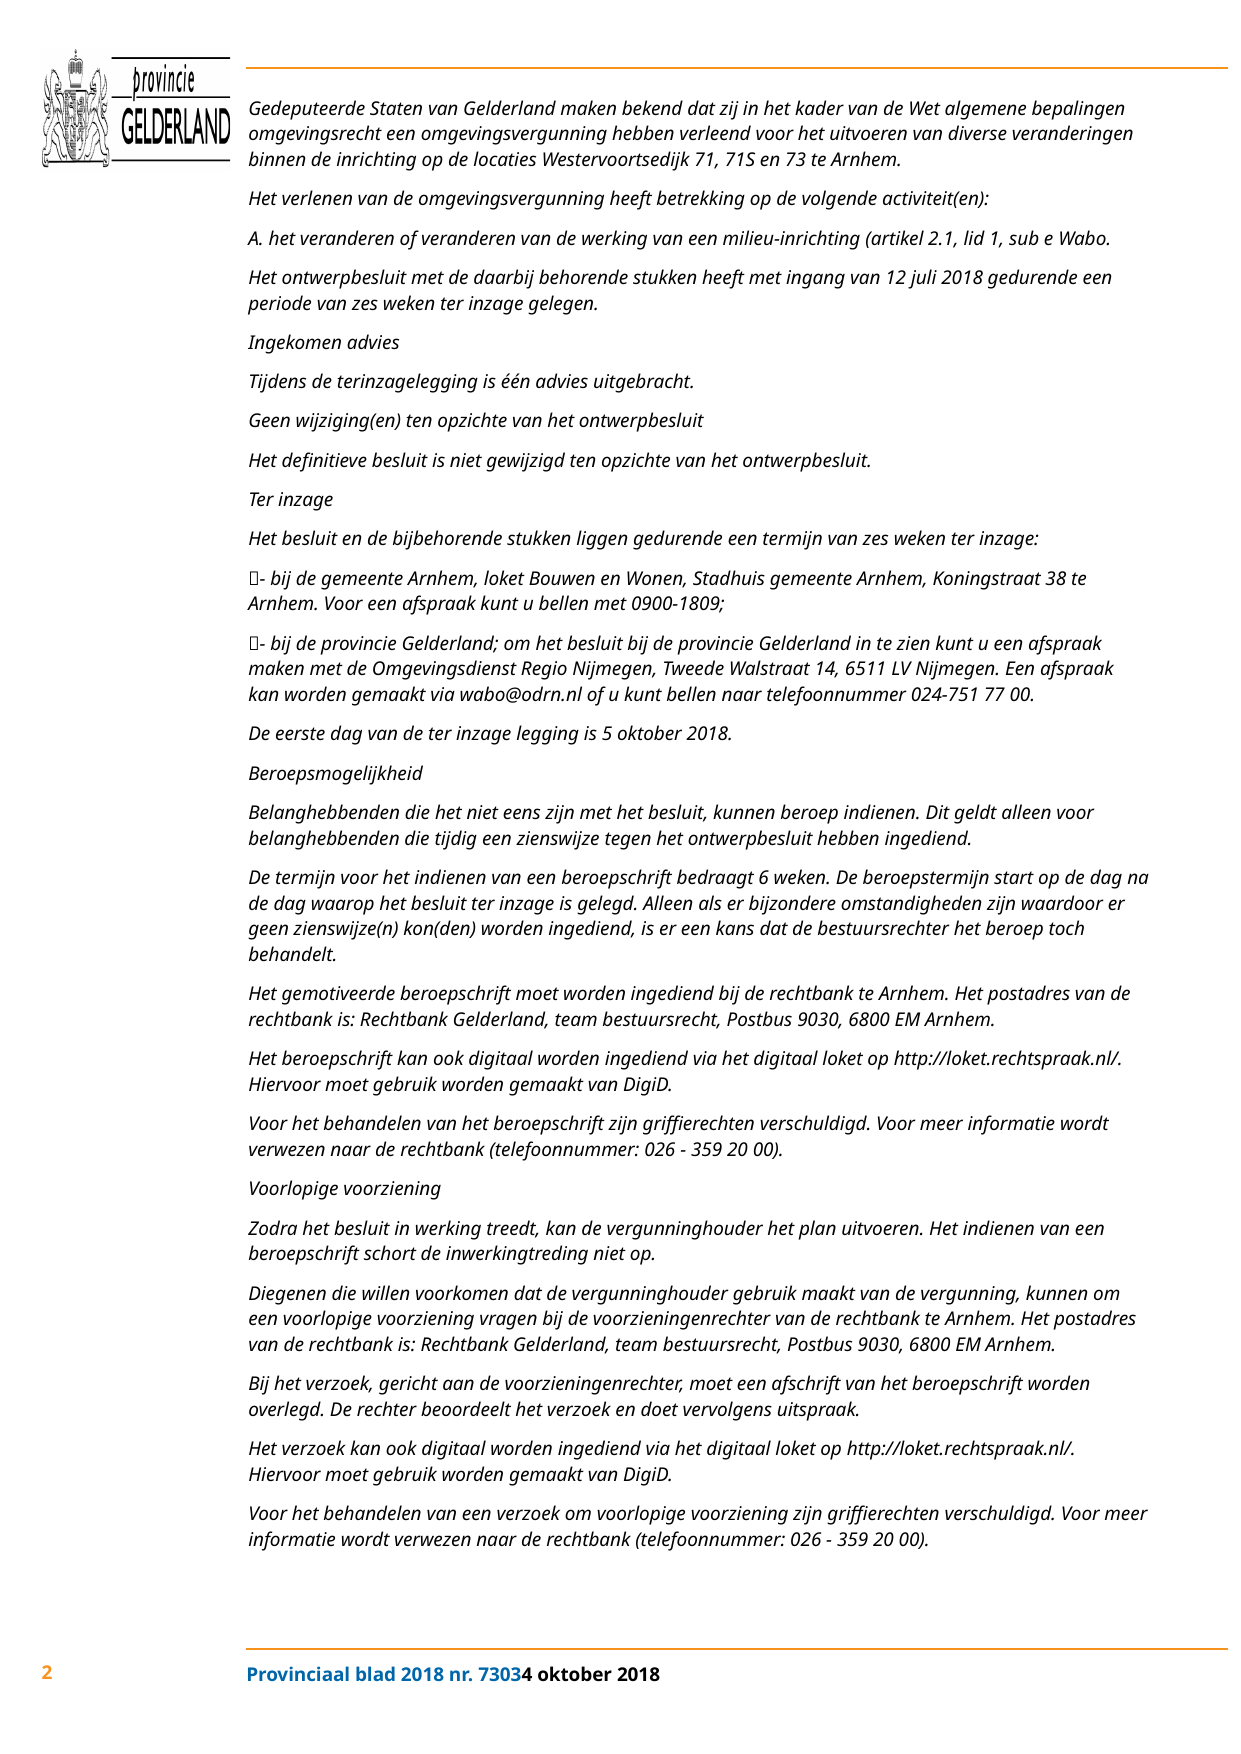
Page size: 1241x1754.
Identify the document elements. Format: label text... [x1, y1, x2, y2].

text Voor het behandelen van een verzoek om voorlopige voorziening zijn griffierechten verschuldigd. Voor meer informatie wordt verwezen naar de rechtbank (telefoonnummer: 026 - 359 20 00). [248, 1500, 1152, 1552]
text Diegenen die willen voorkomen dat de vergunninghouder gebruik maakt van de vergunning, kunnen om een voorlopige voorziening vragen bij de voorzieningenrechter van de rechtbank te Arnhem. Het postadres van de rechtbank is: Rechtbank Gelderland, team bestuursrecht, Postbus 9030, 6800 EM Arnhem. [248, 1280, 1152, 1357]
text Tijdens de terinzagelegging is één advies uitgebracht. [248, 368, 1152, 394]
text - bij de provincie Gelderland; om het besluit bij de provincie Gelderland in te zien kunt u een afspraak maken met de Omgevingsdienst Regio Nijmegen, Tweede Walstraat 14, 6511 LV Nijmegen. Een afspraak kan worden gemaakt via wabo@odrn.nl of u kunt bellen naar telefoonnummer 024-751 77 00. [248, 630, 1152, 707]
text Beroepsmogelijkheid [248, 760, 1152, 785]
text Voorlopige voorziening [248, 1175, 1152, 1201]
text Ingekomen advies [248, 329, 1152, 355]
text Het verlenen van de omgevingsvergunning heeft betrekking op de volgende activiteit(en): [248, 186, 1152, 211]
text Gedeputeerde Staten van Gelderland maken bekend dat zij in het kader van de Wet algemene bepalingen omgevingsrecht een omgevingsvergunning hebben verleend voor het uitvoeren van diverse veranderingen binnen de inrichting op de locaties Westervoortsedijk 71, 71S en 73 te Arnhem. [248, 95, 1152, 172]
text Het ontwerpbesluit met de daarbij behorende stukken heeft met ingang van 12 juli 2018 gedurende een periode van zes weken ter inzage gelegen. [248, 264, 1152, 316]
text Zodra het besluit in werking treedt, kan de vergunninghouder het plan uitvoeren. Het indienen van een beroepschrift schort de inwerkingtreding niet op. [248, 1215, 1152, 1266]
text Het definitieve besluit is niet gewijzigd ten opzichte van het ontwerpbesluit. [248, 447, 1152, 473]
text De eerste dag van de ter inzage legging is 5 oktober 2018. [248, 720, 1152, 746]
text Voor het behandelen van het beroepschrift zijn griffierechten verschuldigd. Voor meer informatie wordt verwezen naar de rechtbank (telefoonnummer: 026 - 359 20 00). [248, 1110, 1152, 1162]
text Het verzoek kan ook digitaal worden ingediend via het digitaal loket op http://loket.rechtspraak.nl/. Hiervoor moet gebruik worden gemaakt van DigiD. [248, 1435, 1152, 1487]
text A. het veranderen of veranderen van de werking van een milieu-inrichting (artikel 2.1, lid 1, sub e Wabo. [248, 225, 1152, 251]
text Ter inzage [248, 486, 1152, 512]
text Het gemotiveerde beroepschrift moet worden ingediend bij de rechtbank te Arnhem. Het postadres van de rechtbank is: Rechtbank Gelderland, team bestuursrecht, Postbus 9030, 6800 EM Arnhem. [248, 980, 1152, 1032]
text Het beroepschrift kan ook digitaal worden ingediend via het digitaal loket op http://loket.rechtspraak.nl/. Hiervoor moet gebruik worden gemaakt van DigiD. [248, 1045, 1152, 1097]
text Het besluit en de bijbehorende stukken liggen gedurende een termijn van zes weken ter inzage: [248, 525, 1152, 551]
text Geen wijziging(en) ten opzichte van het ontwerpbesluit [248, 408, 1152, 433]
text De termijn voor het indienen van een beroepschrift bedraagt 6 weken. De beroepstermijn start op de dag na de dag waarop het besluit ter inzage is gelegd. Alleen als er bijzondere omstandigheden zijn waardoor er geen zienswijze(n) kon(den) worden ingediend, is er een kans dat de bestuursrechter het beroep toch behandelt. [248, 864, 1152, 967]
text Belanghebbenden die het niet eens zijn met het besluit, kunnen beroep indienen. Dit geldt alleen voor belanghebbenden die tijdig een zienswijze tegen het ontwerpbesluit hebben ingediend. [248, 799, 1152, 850]
text - bij de gemeente Arnhem, loket Bouwen en Wonen, Stadhuis gemeente Arnhem, Koningstraat 38 te Arnhem. Voor een afspraak kunt u bellen met 0900-1809; [248, 565, 1152, 616]
text Bij het verzoek, gericht aan de voorzieningenrechter, moet een afschrift van het beroepschrift worden overlegd. De rechter beoordeelt het verzoek en doet vervolgens uitspraak. [248, 1370, 1152, 1422]
picture [41, 47, 231, 172]
